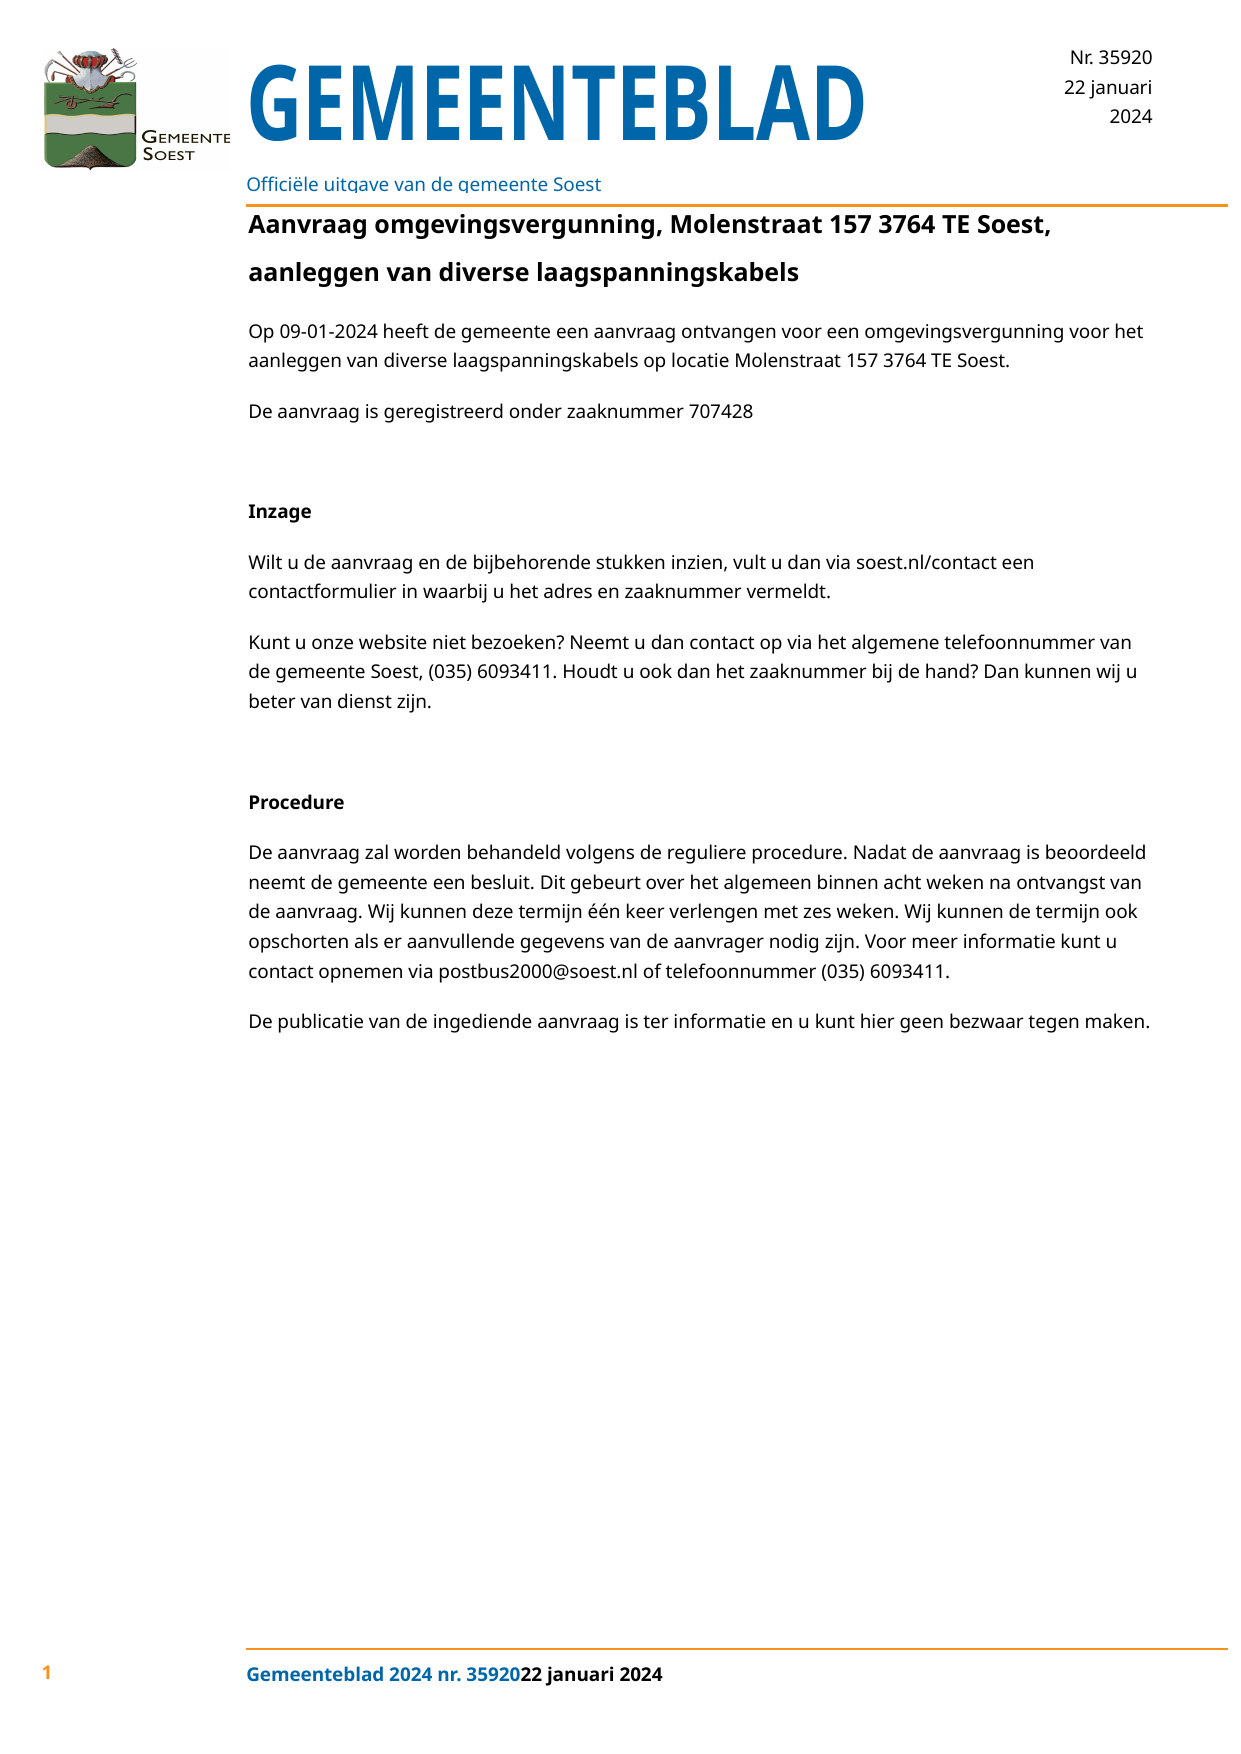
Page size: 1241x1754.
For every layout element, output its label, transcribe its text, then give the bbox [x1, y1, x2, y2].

text De aanvraag is geregistreerd onder zaaknummer 707428 [248, 398, 1152, 424]
text Aanvraag omgevingsvergunning, Molenstraat 157 3764 TE Soest, aanleggen van diverse laagspanningskabels [248, 207, 1152, 288]
text Op 09-01-2024 heeft de gemeente een aanvraag ontvangen voor een omgevingsvergunning voor het aanleggen van diverse laagspanningskabels op locatie Molenstraat 157 3764 TE Soest. [248, 318, 1152, 373]
text Kunt u onze website niet bezoeken? Neemt u dan contact op via het algemene telefoonnummer van de gemeente Soest, (035) 6093411. Houdt u ook dan het zaaknummer bij de hand? Dan kunnen wij u beter van dienst zijn. [248, 629, 1152, 714]
text Wilt u de aanvraag en de bijbehorende stukken inzien, vult u dan via soest.nl/contact een contactformulier in waarbij u het adres en zaaknummer vermeldt. [248, 549, 1152, 604]
text De aanvraag zal worden behandeld volgens de reguliere procedure. Nadat de aanvraag is beoordeeld neemt de gemeente een besluit. Dit gebeurt over het algemeen binnen acht weken na ontvangst van de aanvraag. Wij kunnen deze termijn één keer verlengen met zes weken. Wij kunnen de termijn ook opschorten als er aanvullende gegevens van de aanvrager nodig zijn. Voor meer informatie kunt u contact opnemen via postbus2000@soest.nl of telefoonnummer (035) 6093411. [248, 839, 1152, 984]
text De publicatie van de ingediende aanvraag is ter informatie en u kunt hier geen bezwaar tegen maken. [248, 1008, 1152, 1034]
picture [41, 47, 231, 172]
text Procedure [248, 789, 1152, 815]
text Inzage [248, 499, 1152, 524]
